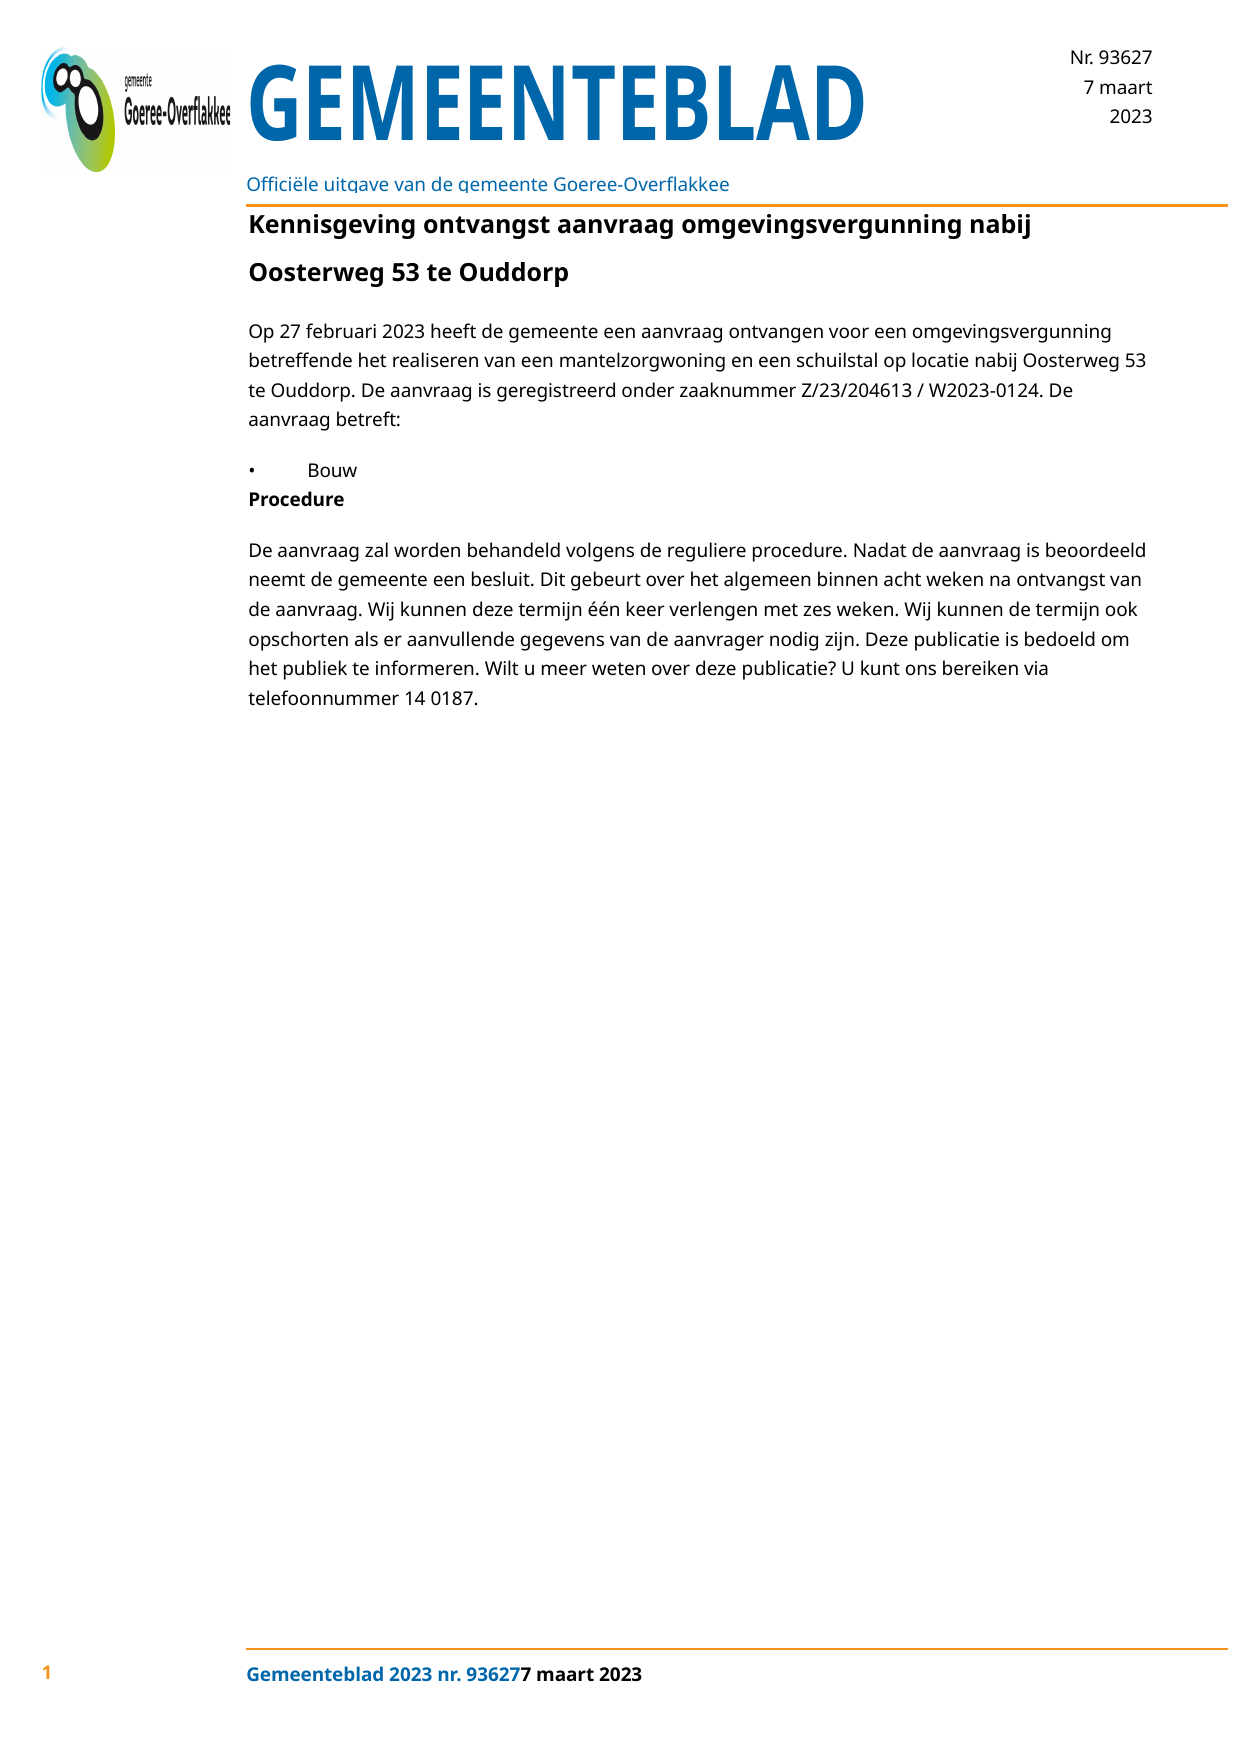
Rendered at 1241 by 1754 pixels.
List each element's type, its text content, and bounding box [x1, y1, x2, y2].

list Bouw [248, 457, 1152, 483]
text Procedure [248, 487, 1152, 512]
picture [41, 47, 231, 172]
text Op 27 februari 2023 heeft de gemeente een aanvraag ontvangen voor een omgevingsvergunning betreffende het realiseren van een mantelzorgwoning en een schuilstal op locatie nabij Oosterweg 53 te Ouddorp. De aanvraag is geregistreerd onder zaaknummer Z/23/204613 / W2023-0124. De aanvraag betreft: [248, 318, 1152, 432]
text Kennisgeving ontvangst aanvraag omgevingsvergunning nabij Oosterweg 53 te Ouddorp [248, 207, 1152, 288]
text De aanvraag zal worden behandeld volgens de reguliere procedure. Nadat de aanvraag is beoordeeld neemt de gemeente een besluit. Dit gebeurt over het algemeen binnen acht weken na ontvangst van de aanvraag. Wij kunnen deze termijn één keer verlengen met zes weken. Wij kunnen de termijn ook opschorten als er aanvullende gegevens van de aanvrager nodig zijn. Deze publicatie is bedoeld om het publiek te informeren. Wilt u meer weten over deze publicatie? U kunt ons bereiken via telefoonnummer 14 0187. [248, 537, 1152, 711]
